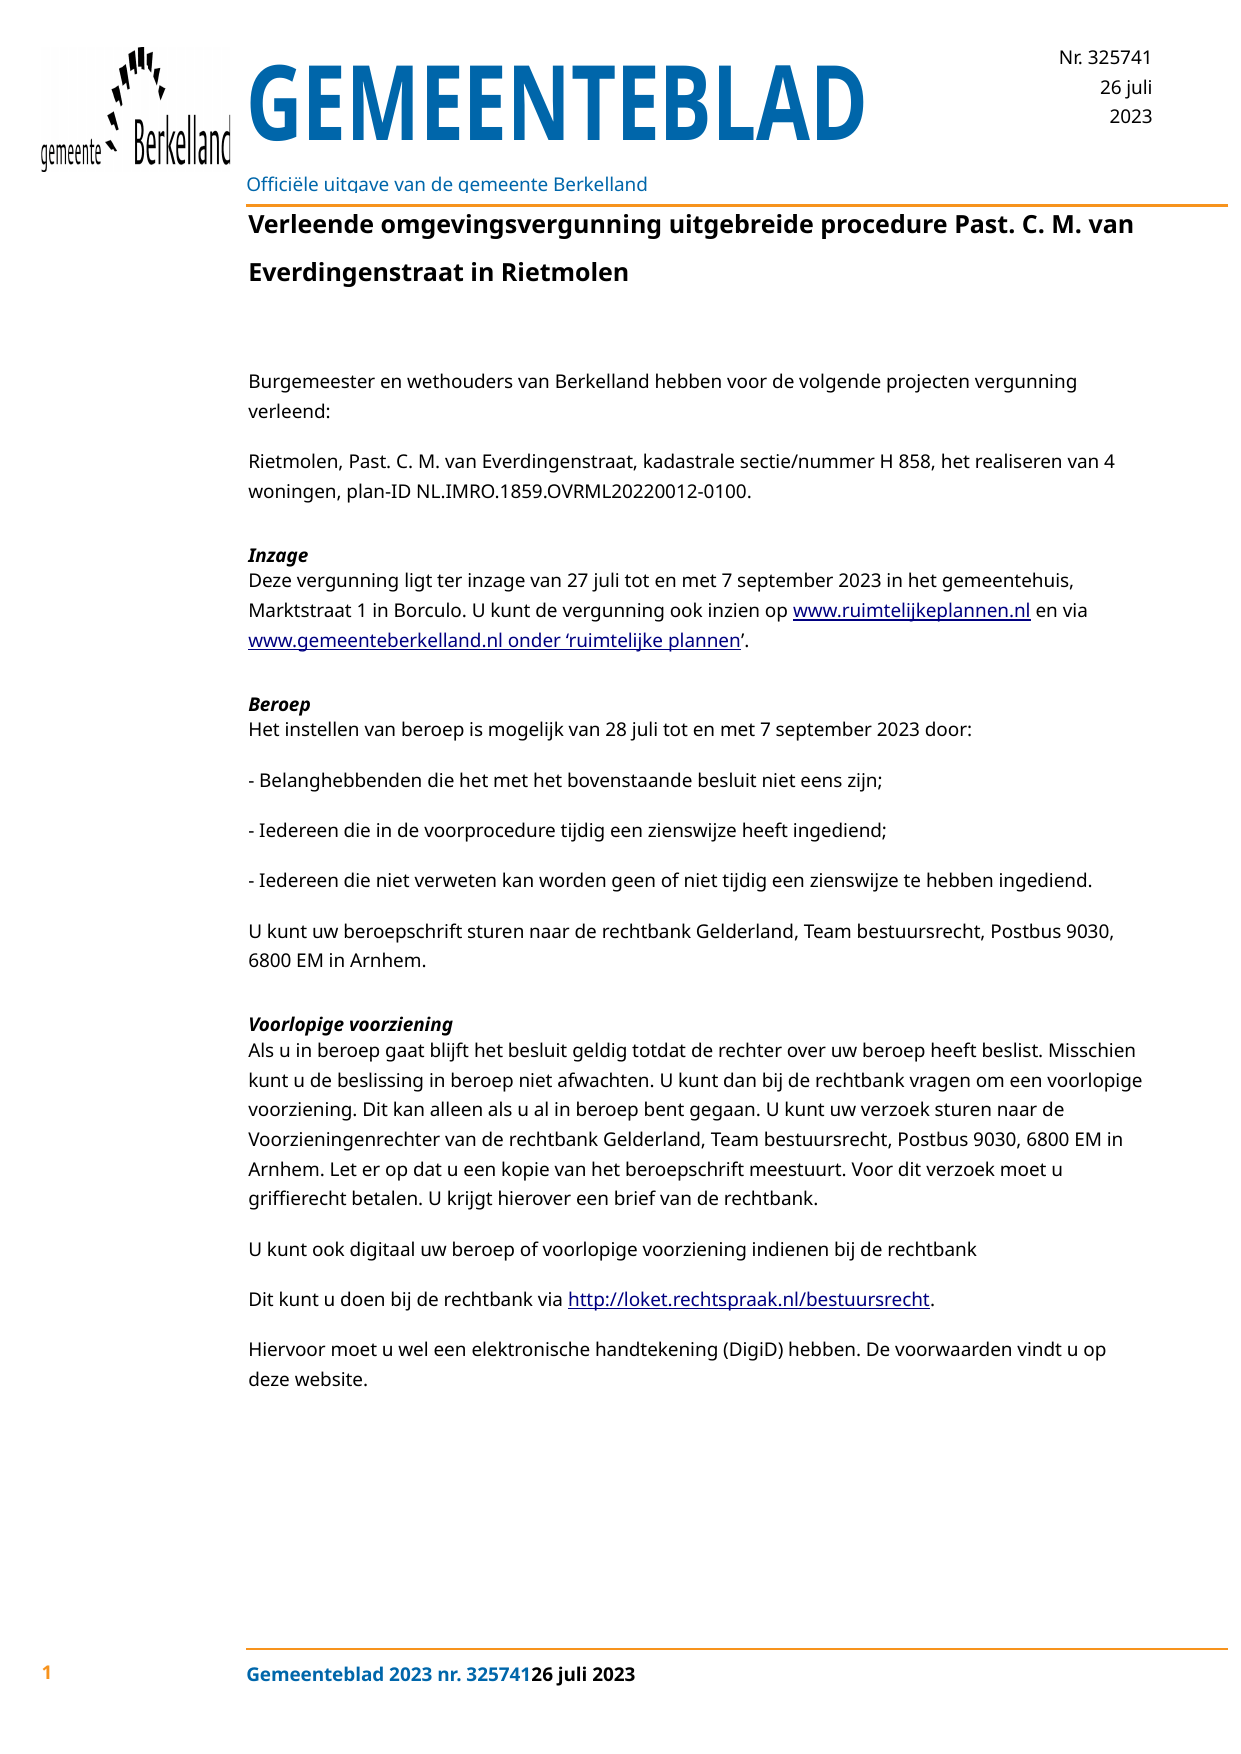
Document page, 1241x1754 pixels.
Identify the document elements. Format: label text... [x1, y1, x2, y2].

text - Iedereen die in de voorprocedure tijdig een zienswijze heeft ingediend; [248, 817, 1152, 843]
text Het instellen van beroep is mogelijk van 28 juli tot en met 7 september 2023 door: [248, 716, 1152, 742]
text Deze vergunning ligt ter inzage van 27 juli tot en met 7 september 2023 in het gemeentehuis, Marktstraat 1 in Borculo. U kunt de vergunning ook inzien op www.ruimtelijkeplannen.nl en via www.gemeenteberkelland.nl onder ‘ruimtelijke plannen’. [248, 568, 1152, 652]
text - Belanghebbenden die het met het bovenstaande besluit niet eens zijn; [248, 767, 1152, 793]
picture [41, 47, 231, 172]
text Hiervoor moet u wel een elektronische handtekening (DigiD) hebben. De voorwaarden vindt u op deze website. [248, 1337, 1152, 1392]
text Verleende omgevingsvergunning uitgebreide procedure Past. C. M. van Everdingenstraat in Rietmolen [248, 207, 1152, 288]
text Inzage [248, 542, 1152, 568]
text Voorlopige voorziening [248, 1012, 1152, 1037]
text Rietmolen, Past. C. M. van Everdingenstraat, kadastrale sectie/nummer H 858, het realiseren van 4 woningen, plan-ID NL.IMRO.1859.OVRML20220012-0100. [248, 448, 1152, 504]
text Als u in beroep gaat blijft het besluit geldig totdat de rechter over uw beroep heeft beslist. Misschien kunt u de beslissing in beroep niet afwachten. U kunt dan bij de rechtbank vragen om een voorlopige voorziening. Dit kan alleen als u al in beroep bent gegaan. U kunt uw verzoek sturen naar de Voorzieningenrechter van de rechtbank Gelderland, Team bestuursrecht, Postbus 9030, 6800 EM in Arnhem. Let er op dat u een kopie van het beroepschrift meestuurt. Voor dit verzoek moet u griffierecht betalen. U krijgt hierover een brief van de rechtbank. [248, 1037, 1152, 1211]
text Burgemeester en wethouders van Berkelland hebben voor de volgende projecten vergunning verleend: [248, 368, 1152, 424]
text Dit kunt u doen bij de rechtbank via http://loket.rechtspraak.nl/bestuursrecht. [248, 1286, 1152, 1312]
text U kunt ook digitaal uw beroep of voorlopige voorziening indienen bij de rechtbank [248, 1236, 1152, 1261]
text U kunt uw beroepschrift sturen naar de rechtbank Gelderland, Team bestuursrecht, Postbus 9030, 6800 EM in Arnhem. [248, 918, 1152, 973]
text Beroep [248, 691, 1152, 716]
text - Iedereen die niet verweten kan worden geen of niet tijdig een zienswijze te hebben ingediend. [248, 868, 1152, 893]
